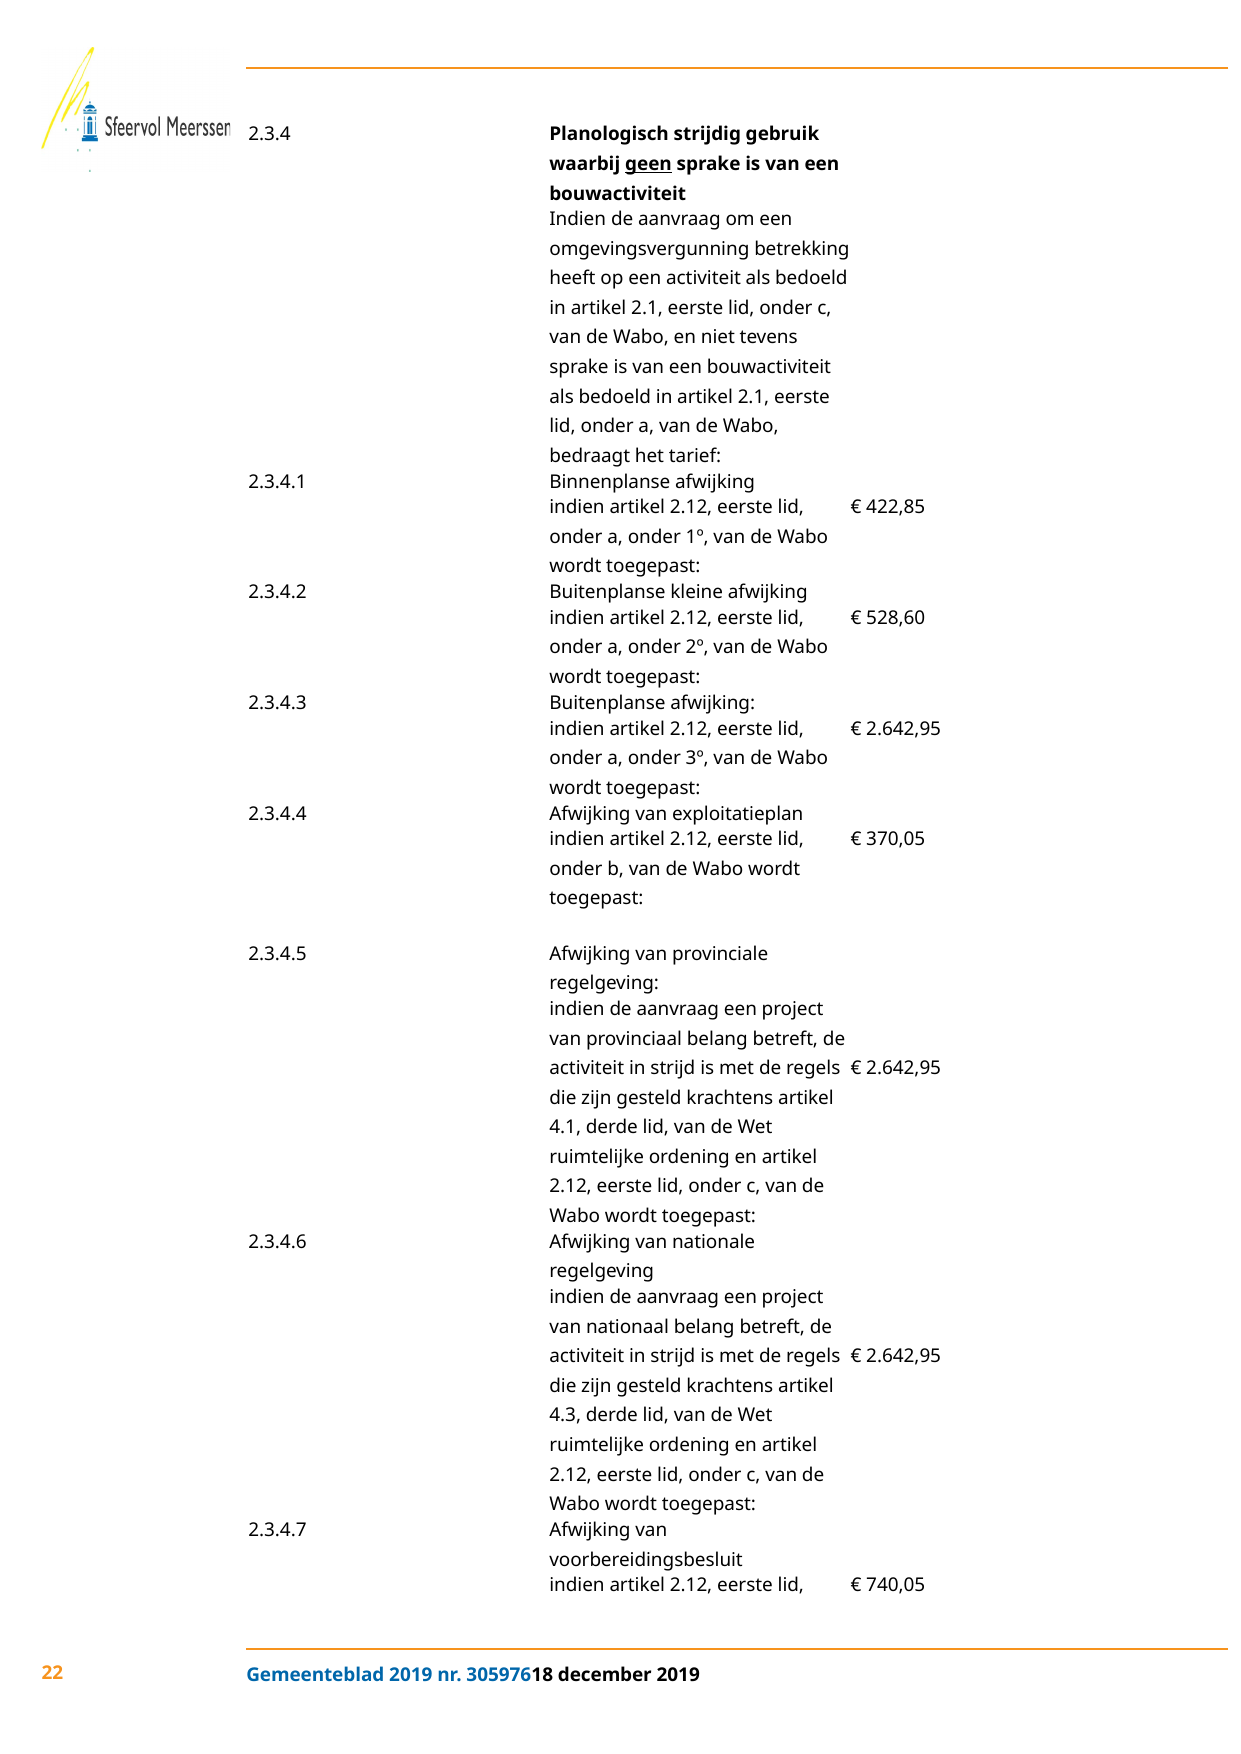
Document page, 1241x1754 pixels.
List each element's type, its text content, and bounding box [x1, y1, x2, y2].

table_cell [248, 995, 549, 1228]
table_cell 2.3.4.4 [248, 800, 549, 825]
table_cell 2.3.4.6 [248, 1228, 549, 1283]
table_cell [549, 95, 850, 121]
table_cell [248, 715, 549, 800]
table_cell indien de aanvraag een project van provinciaal belang betreft, de activiteit in strijd is met de regels die zijn gesteld krachtens artikel 4.1, derde lid, van de Wet ruimtelijke ordening en artikel 2.12, eerste lid, onder c, van de Wabo wordt toegepast: [549, 995, 850, 1228]
table_cell Buitenplanse kleine afwijking [549, 579, 850, 604]
table_cell 2.3.4.5 [248, 940, 549, 995]
table_cell indien artikel 2.12, eerste lid, onder b, van de Wabo wordt toegepast: [549, 825, 850, 940]
table_cell [850, 1228, 1152, 1283]
table_cell Buitenplanse afwijking: [549, 689, 850, 715]
table_cell indien de aanvraag een project van nationaal belang betreft, de activiteit in strijd is met de regels die zijn gesteld krachtens artikel 4.3, derde lid, van de Wet ruimtelijke ordening en artikel 2.12, eerste lid, onder c, van de Wabo wordt toegepast: [549, 1283, 850, 1516]
table_cell [850, 468, 1152, 493]
picture [41, 47, 231, 172]
table_cell 2.3.4.1 [248, 468, 549, 493]
table_cell € 2.642,95 [850, 995, 1152, 1228]
table_cell [248, 95, 549, 121]
table_cell 2.3.4.3 [248, 689, 549, 715]
table_cell € 2.642,95 [850, 1283, 1152, 1516]
table_cell Binnenplanse afwijking [549, 468, 850, 493]
table_cell 2.3.4.7 [248, 1516, 549, 1571]
table_cell [850, 1516, 1152, 1571]
table_cell Indien de aanvraag om een omgevingsvergunning betrekking heeft op een activiteit als bedoeld in artikel 2.1, eerste lid, onder c, van de Wabo, en niet tevens sprake is van een bouwactiviteit als bedoeld in artikel 2.1, eerste lid, onder a, van de Wabo, bedraagt het tarief: [549, 205, 850, 468]
table_cell [248, 494, 549, 578]
table_cell € 528,60 [850, 604, 1152, 689]
table_cell Afwijking van nationale regelgeving [549, 1228, 850, 1283]
table_cell Afwijking van voorbereidingsbesluit [549, 1516, 850, 1571]
table_cell [248, 604, 549, 689]
table_cell [248, 1283, 549, 1516]
table_cell 2.3.4.2 [248, 579, 549, 604]
table_cell 2.3.4 [248, 121, 549, 205]
table_cell [850, 579, 1152, 604]
table_cell [248, 205, 549, 468]
table_cell € 370,05 [850, 825, 1152, 940]
table_cell [850, 205, 1152, 468]
table_cell € 740,05 [850, 1571, 1152, 1597]
table_cell € 422,85 [850, 494, 1152, 578]
table_cell Afwijking van exploitatieplan [549, 800, 850, 825]
table_cell [850, 95, 1152, 121]
table_cell Afwijking van provinciale regelgeving: [549, 940, 850, 995]
table_cell indien artikel 2.12, eerste lid, onder a, onder 3º, van de Wabo wordt toegepast: [549, 715, 850, 800]
table_cell [850, 689, 1152, 715]
table_cell [248, 825, 549, 940]
table_cell [850, 940, 1152, 995]
table_cell indien artikel 2.12, eerste lid, onder a, onder 2º, van de Wabo wordt toegepast: [549, 604, 850, 689]
table_cell indien artikel 2.12, eerste lid, [549, 1571, 850, 1597]
table_cell indien artikel 2.12, eerste lid, onder a, onder 1º, van de Wabo wordt toegepast: [549, 494, 850, 578]
table_cell € 2.642,95 [850, 715, 1152, 800]
table_cell [248, 1571, 549, 1597]
table_cell [850, 121, 1152, 205]
table_cell [850, 800, 1152, 825]
table_cell Planologisch strijdig gebruik waarbij geen sprake is van een bouwactiviteit [549, 121, 850, 205]
